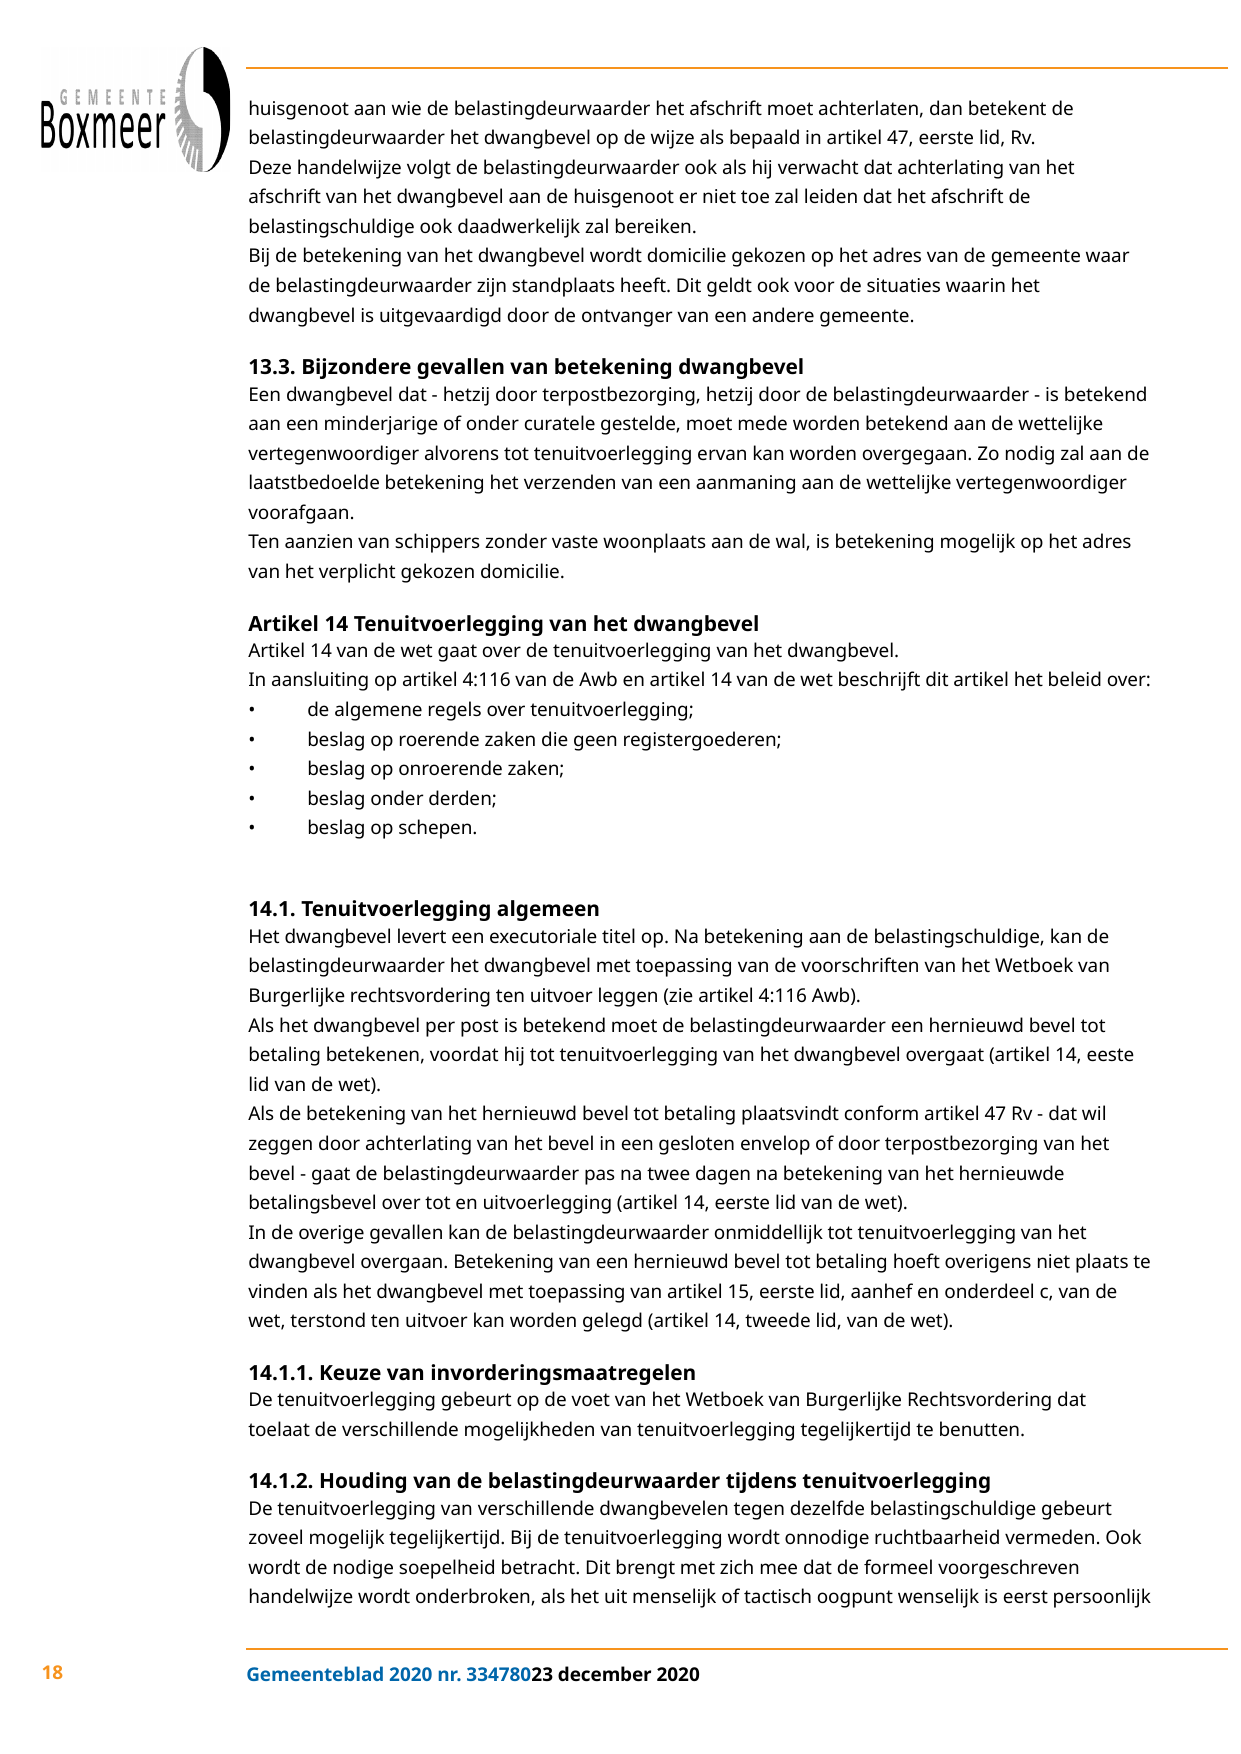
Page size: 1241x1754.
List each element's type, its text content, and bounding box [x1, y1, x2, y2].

list beslag op onroerende zaken; [248, 755, 1152, 781]
text 14.1. Tenuitvoerlegging algemeen [248, 894, 1152, 923]
list de algemene regels over tenuitvoerlegging; [248, 696, 1152, 722]
text Bij de betekening van het dwangbevel wordt domicilie gekozen op het adres van de gemeente waar de belastingdeurwaarder zijn standplaats heeft. Dit geldt ook voor de situaties waarin het dwangbevel is uitgevaardigd door de ontvanger van een andere gemeente. [248, 243, 1152, 328]
text De tenuitvoerlegging van verschillende dwangbevelen tegen dezelfde belastingschuldige gebeurt zoveel mogelijk tegelijkertijd. Bij de tenuitvoerlegging wordt onnodige ruchtbaarheid vermeden. Ook wordt de nodige soepelheid betracht. Dit brengt met zich mee dat de formeel voorgeschreven handelwijze wordt onderbroken, als het uit menselijk of tactisch oogpunt wenselijk is eerst persoonlijk [248, 1495, 1152, 1609]
text 14.1.2. Houding van de belastingdeurwaarder tijdens tenuitvoerlegging [248, 1466, 1152, 1495]
text Artikel 14 van de wet gaat over de tenuitvoerlegging van het dwangbevel. [248, 637, 1152, 663]
text In de overige gevallen kan de belastingdeurwaarder onmiddellijk tot tenuitvoerlegging van het dwangbevel overgaan. Betekening van een hernieuwd bevel tot betaling hoeft overigens niet plaats te vinden als het dwangbevel met toepassing van artikel 15, eerste lid, aanhef en onderdeel c, van de wet, terstond ten uitvoer kan worden gelegd (artikel 14, tweede lid, van de wet). [248, 1219, 1152, 1333]
text Het dwangbevel levert een executoriale titel op. Na betekening aan de belastingschuldige, kan de belastingdeurwaarder het dwangbevel met toepassing van de voorschriften van het Wetboek van Burgerlijke rechtsvordering ten uitvoer leggen (zie artikel 4:116 Awb). [248, 923, 1152, 1008]
list beslag op roerende zaken die geen registergoederen; [248, 726, 1152, 752]
list beslag onder derden; [248, 785, 1152, 811]
text Deze handelwijze volgt de belastingdeurwaarder ook als hij verwacht dat achterlating van het afschrift van het dwangbevel aan de huisgenoot er niet toe zal leiden dat het afschrift de belastingschuldige ook daadwerkelijk zal bereiken. [248, 154, 1152, 239]
text Als de betekening van het hernieuwd bevel tot betaling plaatsvindt conform artikel 47 Rv - dat wil zeggen door achterlating van het bevel in een gesloten envelop of door terpostbezorging van het bevel - gaat de belastingdeurwaarder pas na twee dagen na betekening van het hernieuwde betalingsbevel over tot en uitvoerlegging (artikel 14, eerste lid van de wet). [248, 1101, 1152, 1215]
text Artikel 14 Tenuitvoerlegging van het dwangbevel [248, 609, 1152, 637]
text In aansluiting op artikel 4:116 van de Awb en artikel 14 van de wet beschrijft dit artikel het beleid over: [248, 667, 1152, 692]
text 13.3. Bijzondere gevallen van betekening dwangbevel [248, 352, 1152, 381]
text 14.1.1. Keuze van invorderingsmaatregelen [248, 1358, 1152, 1386]
list beslag op schepen. [248, 814, 1152, 840]
text De tenuitvoerlegging gebeurt op de voet van het Wetboek van Burgerlijke Rechtsvordering dat toelaat de verschillende mogelijkheden van tenuitvoerlegging tegelijkertijd te benutten. [248, 1386, 1152, 1442]
text Een dwangbevel dat - hetzij door terpostbezorging, hetzij door de belastingdeurwaarder - is betekend aan een minderjarige of onder curatele gestelde, moet mede worden betekend aan de wettelijke vertegenwoordiger alvorens tot tenuitvoerlegging ervan kan worden overgegaan. Zo nodig zal aan de laatstbedoelde betekening het verzenden van een aanmaning aan de wettelijke vertegenwoordiger voorafgaan. [248, 381, 1152, 525]
picture [41, 47, 231, 172]
text Ten aanzien van schippers zonder vaste woonplaats aan de wal, is betekening mogelijk op het adres van het verplicht gekozen domicilie. [248, 529, 1152, 584]
text huisgenoot aan wie de belastingdeurwaarder het afschrift moet achterlaten, dan betekent de belastingdeurwaarder het dwangbevel op de wijze als bepaald in artikel 47, eerste lid, Rv. [248, 95, 1152, 150]
text Als het dwangbevel per post is betekend moet de belastingdeurwaarder een hernieuwd bevel tot betaling betekenen, voordat hij tot tenuitvoerlegging van het dwangbevel overgaat (artikel 14, eeste lid van de wet). [248, 1012, 1152, 1097]
